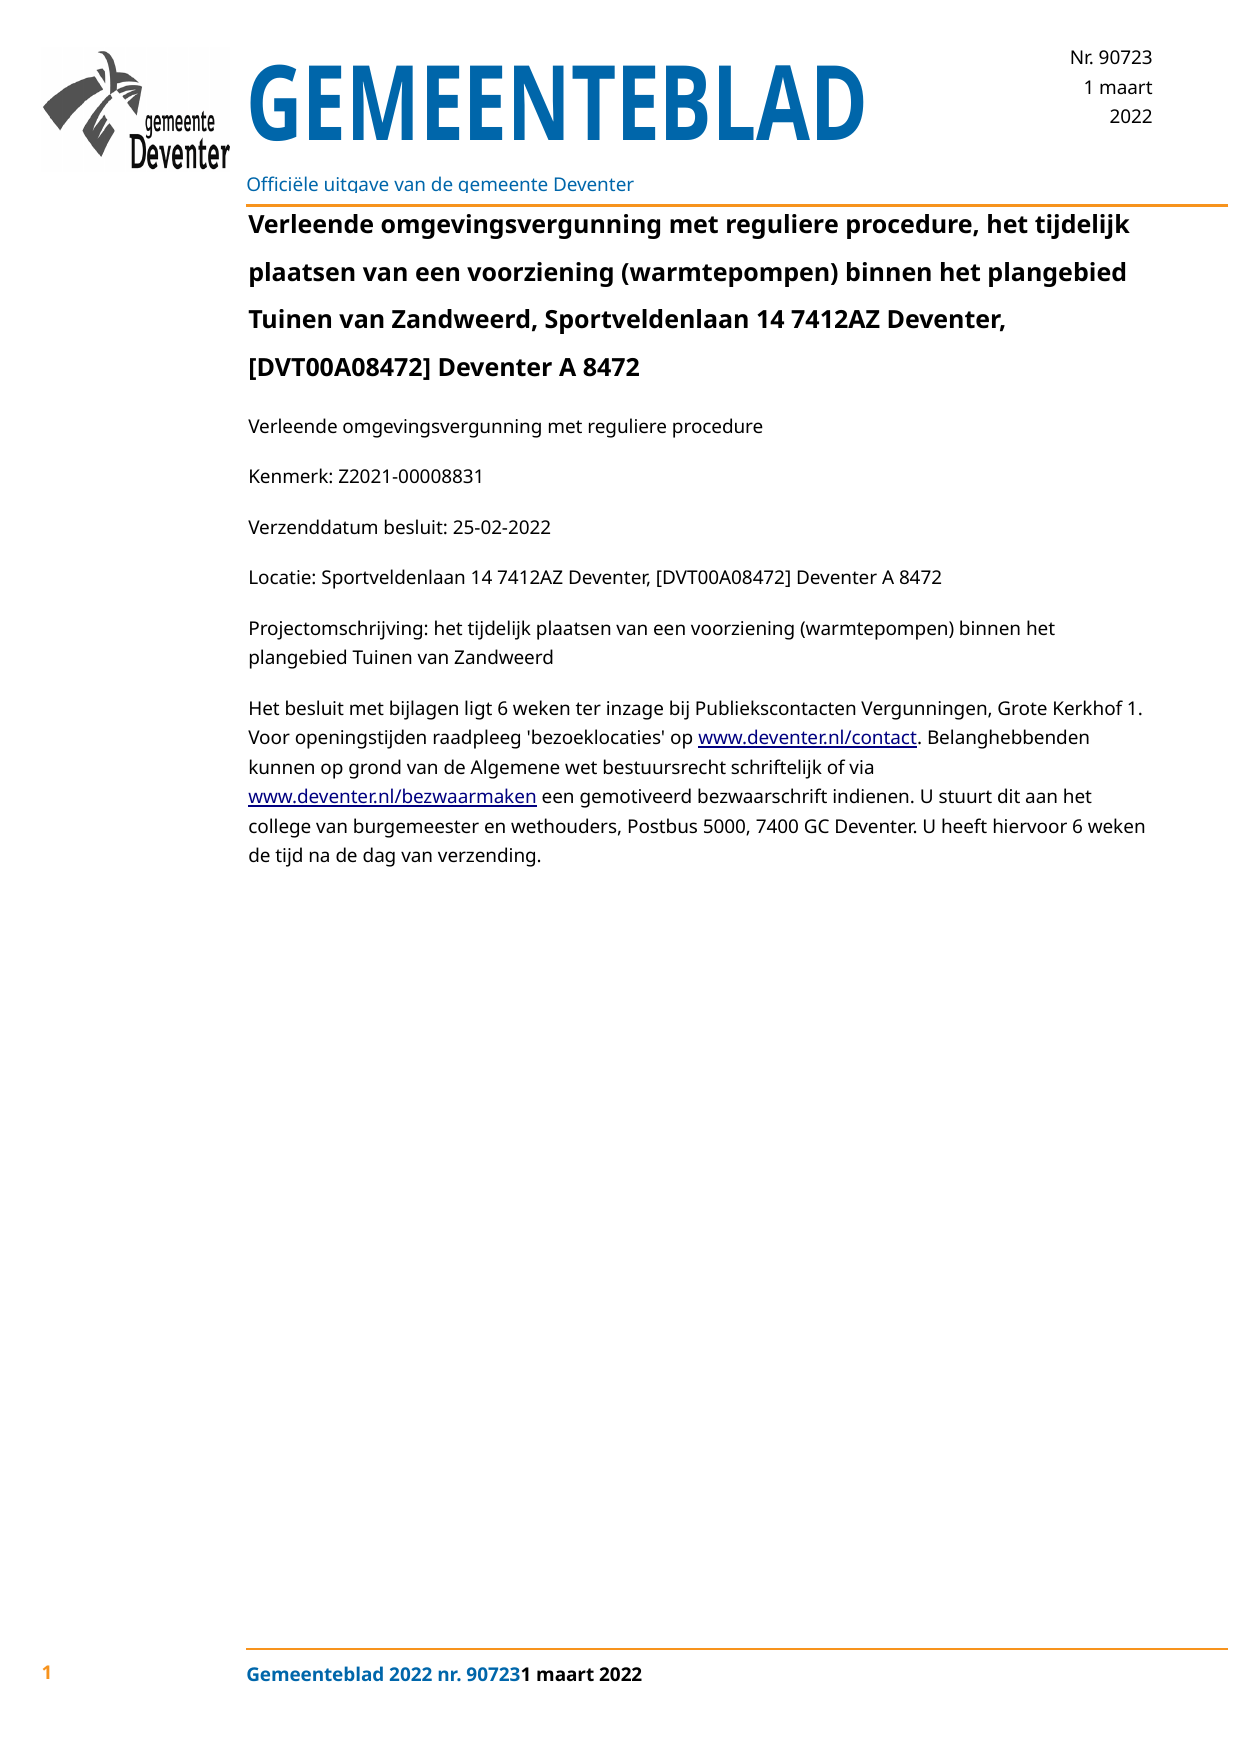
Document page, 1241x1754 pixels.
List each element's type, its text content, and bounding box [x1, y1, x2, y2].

text Verzenddatum besluit: 25-02-2022 [248, 514, 1152, 540]
text Locatie: Sportveldenlaan 14 7412AZ Deventer, [DVT00A08472] Deventer A 8472 [248, 564, 1152, 590]
text Verleende omgevingsvergunning met reguliere procedure, het tijdelijk plaatsen van een voorziening (warmtepompen) binnen het plangebied Tuinen van Zandweerd, Sportveldenlaan 14 7412AZ Deventer, [DVT00A08472] Deventer A 8472 [248, 207, 1152, 384]
text Het besluit met bijlagen ligt 6 weken ter inzage bij Publiekscontacten Vergunningen, Grote Kerkhof 1. Voor openingstijden raadpleeg 'bezoeklocaties' op www.deventer.nl/contact. Belanghebbenden kunnen op grond van de Algemene wet bestuursrecht schriftelijk of via www.deventer.nl/bezwaarmaken een gemotiveerd bezwaarschrift indienen. U stuurt dit aan het college van burgemeester en wethouders, Postbus 5000, 7400 GC Deventer. U heeft hiervoor 6 weken de tijd na de dag van verzending. [248, 695, 1152, 868]
text Verleende omgevingsvergunning met reguliere procedure [248, 413, 1152, 439]
text Projectomschrijving: het tijdelijk plaatsen van een voorziening (warmtepompen) binnen het plangebied Tuinen van Zandweerd [248, 615, 1152, 670]
text Kenmerk: Z2021-00008831 [248, 463, 1152, 489]
picture [41, 47, 231, 172]
